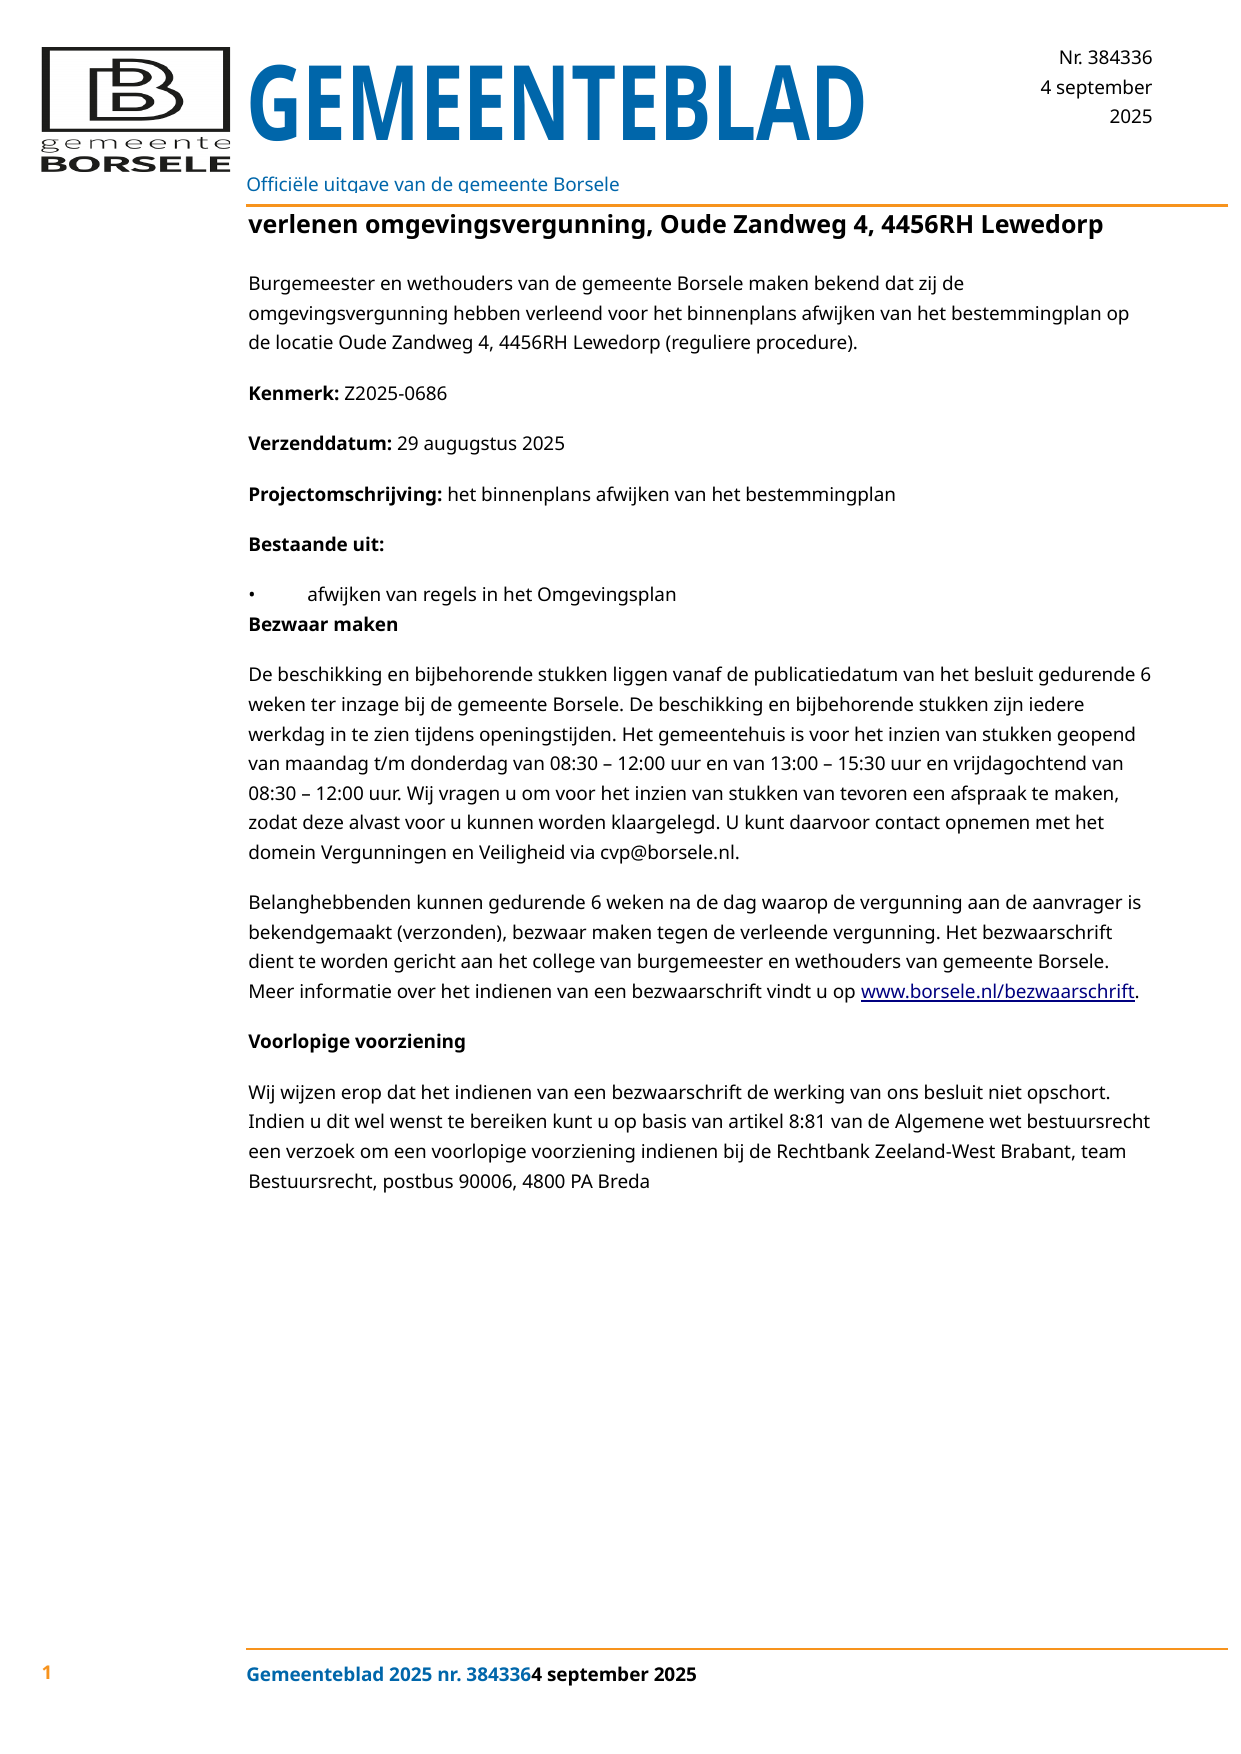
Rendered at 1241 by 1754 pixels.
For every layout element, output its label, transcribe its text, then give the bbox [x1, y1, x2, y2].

text Wij wijzen erop dat het indienen van een bezwaarschrift de werking van ons besluit niet opschort. Indien u dit wel wenst te bereiken kunt u op basis van artikel 8:81 van de Algemene wet bestuursrecht een verzoek om een voorlopige voorziening indienen bij de Rechtbank Zeeland-West Brabant, team Bestuursrecht, postbus 90006, 4800 PA Breda [248, 1079, 1152, 1193]
text Kenmerk: Z2025-0686 [248, 380, 1152, 406]
text De beschikking en bijbehorende stukken liggen vanaf de publicatiedatum van het besluit gedurende 6 weken ter inzage bij de gemeente Borsele. De beschikking en bijbehorende stukken zijn iedere werkdag in te zien tijdens openingstijden. Het gemeentehuis is voor het inzien van stukken geopend van maandag t/m donderdag van 08:30 – 12:00 uur en van 13:00 – 15:30 uur en vrijdagochtend van 08:30 – 12:00 uur. Wij vragen u om voor het inzien van stukken van tevoren een afspraak te maken, zodat deze alvast voor u kunnen worden klaargelegd. U kunt daarvoor contact opnemen met het domein Vergunningen en Veiligheid via cvp@borsele.nl. [248, 662, 1152, 865]
text Belanghebbenden kunnen gedurende 6 weken na de dag waarop de vergunning aan de aanvrager is bekendgemaakt (verzonden), bezwaar maken tegen de verleende vergunning. Het bezwaarschrift dient te worden gericht aan het college van burgemeester en wethouders van gemeente Borsele. Meer informatie over het indienen van een bezwaarschrift vindt u op www.borsele.nl/bezwaarschrift. [248, 889, 1152, 1004]
picture [41, 47, 231, 172]
text Voorlopige voorziening [248, 1029, 1152, 1054]
text Bestaande uit: [248, 531, 1152, 557]
text Burgemeester en wethouders van de gemeente Borsele maken bekend dat zij de omgevingsvergunning hebben verleend voor het binnenplans afwijken van het bestemmingplan op de locatie Oude Zandweg 4, 4456RH Lewedorp (reguliere procedure). [248, 270, 1152, 355]
text verlenen omgevingsvergunning, Oude Zandweg 4, 4456RH Lewedorp [248, 207, 1152, 241]
text Bezwaar maken [248, 611, 1152, 637]
text Verzenddatum: 29 augugstus 2025 [248, 430, 1152, 456]
text Projectomschrijving: het binnenplans afwijken van het bestemmingplan [248, 481, 1152, 506]
list afwijken van regels in het Omgevingsplan [248, 582, 1152, 607]
